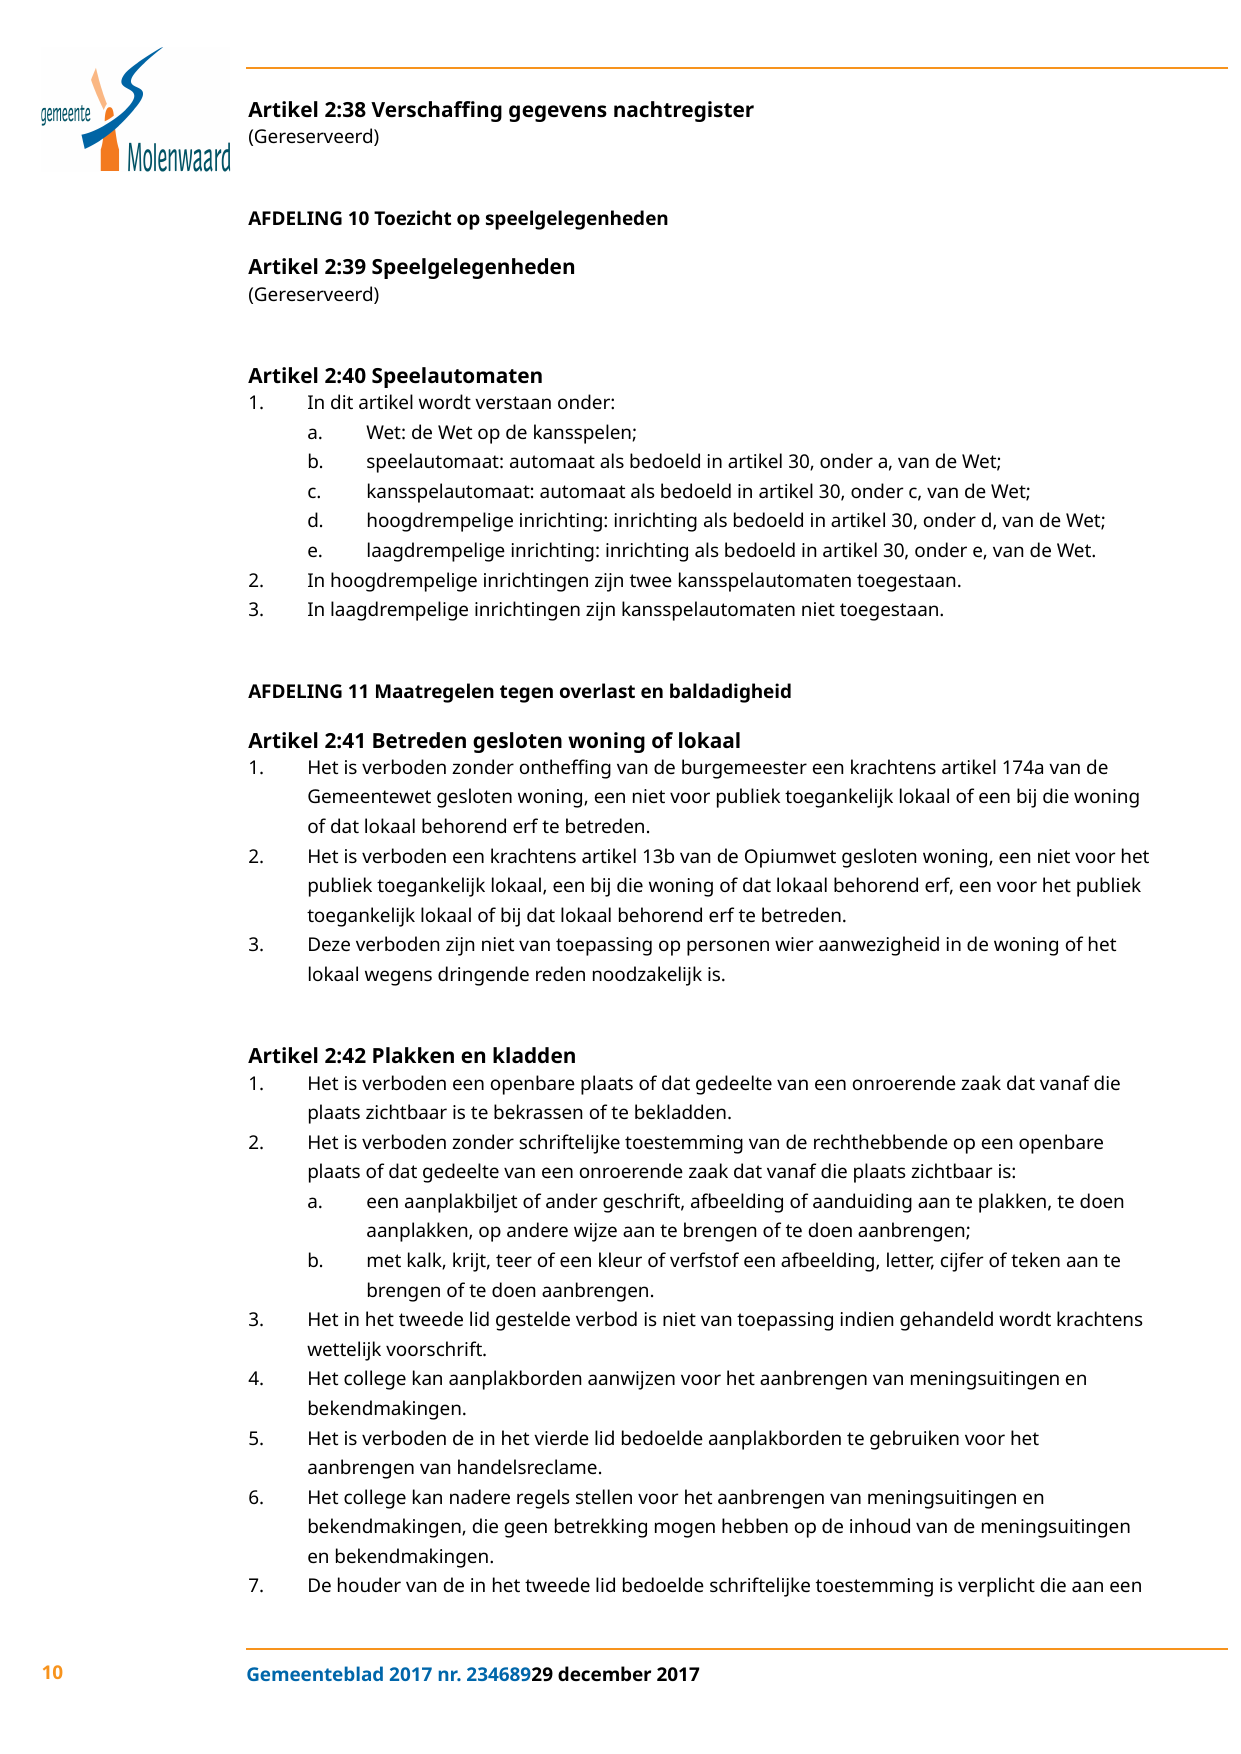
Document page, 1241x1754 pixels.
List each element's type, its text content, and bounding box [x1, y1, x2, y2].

list speelautomaat: automaat als bedoeld in artikel 30, onder a, van de Wet; [307, 448, 1152, 474]
list Het is verboden zonder schriftelijke toestemming van de rechthebbende op een openbare plaats of dat gedeelte van een onroerende zaak dat vanaf die plaats zichtbaar is: [248, 1129, 1152, 1184]
picture [41, 47, 231, 172]
list Het college kan aanplakborden aanwijzen voor het aanbrengen van meningsuitingen en bekendmakingen. [248, 1366, 1152, 1421]
list Het in het tweede lid gestelde verbod is niet van toepassing indien gehandeld wordt krachtens wettelijk voorschrift. [248, 1306, 1152, 1362]
list hoogdrempelige inrichting: inrichting als bedoeld in artikel 30, onder d, van de Wet; [307, 508, 1152, 533]
list Het is verboden de in het vierde lid bedoelde aanplakborden te gebruiken voor het aanbrengen van handelsreclame. [248, 1425, 1152, 1480]
list Het college kan nadere regels stellen voor het aanbrengen van meningsuitingen en bekendmakingen, die geen betrekking mogen hebben op de inhoud van de meningsuitingen en bekendmakingen. [248, 1484, 1152, 1569]
list In dit artikel wordt verstaan onder: [248, 389, 1152, 415]
list In laagdrempelige inrichtingen zijn kansspelautomaten niet toegestaan. [248, 596, 1152, 622]
text Artikel 2:39 Speelgelegenheden [248, 252, 1152, 281]
list De houder van de in het tweede lid bedoelde schriftelijke toestemming is verplicht die aan een [248, 1573, 1152, 1598]
text Artikel 2:41 Betreden gesloten woning of lokaal [248, 726, 1152, 754]
text Artikel 2:42 Plakken en kladden [248, 1041, 1152, 1070]
list met kalk, krijt, teer of een kleur of verfstof een afbeelding, letter, cijfer of teken aan te brengen of te doen aanbrengen. [307, 1247, 1152, 1302]
list In hoogdrempelige inrichtingen zijn twee kansspelautomaten toegestaan. [248, 567, 1152, 593]
list Wet: de Wet op de kansspelen; [307, 419, 1152, 445]
list Het is verboden zonder ontheffing van de burgemeester een krachtens artikel 174a van de Gemeentewet gesloten woning, een niet voor publiek toegankelijk lokaal of een bij die woning of dat lokaal behorend erf te betreden. [248, 754, 1152, 839]
text Artikel 2:38 Verschaffing gegevens nachtregister [248, 95, 1152, 123]
text (Gereserveerd) [248, 123, 1152, 149]
list Deze verboden zijn niet van toepassing op personen wier aanwezigheid in de woning of het lokaal wegens dringende reden noodzakelijk is. [248, 932, 1152, 987]
list Het is verboden een openbare plaats of dat gedeelte van een onroerende zaak dat vanaf die plaats zichtbaar is te bekrassen of te bekladden. [248, 1070, 1152, 1125]
list een aanplakbiljet of ander geschrift, afbeelding of aanduiding aan te plakken, te doen aanplakken, op andere wijze aan te brengen of te doen aanbrengen; [307, 1188, 1152, 1243]
list kansspelautomaat: automaat als bedoeld in artikel 30, onder c, van de Wet; [307, 478, 1152, 504]
list Het is verboden een krachtens artikel 13b van de Opiumwet gesloten woning, een niet voor het publiek toegankelijk lokaal, een bij die woning of dat lokaal behorend erf, een voor het publiek toegankelijk lokaal of bij dat lokaal behorend erf te betreden. [248, 843, 1152, 928]
text Artikel 2:40 Speelautomaten [248, 361, 1152, 389]
list laagdrempelige inrichting: inrichting als bedoeld in artikel 30, onder e, van de Wet. [307, 537, 1152, 563]
text (Gereserveerd) [248, 281, 1152, 307]
text AFDELING 11 Maatregelen tegen overlast en baldadigheid [248, 676, 1152, 705]
text AFDELING 10 Toezicht op speelgelegenheden [248, 203, 1152, 232]
